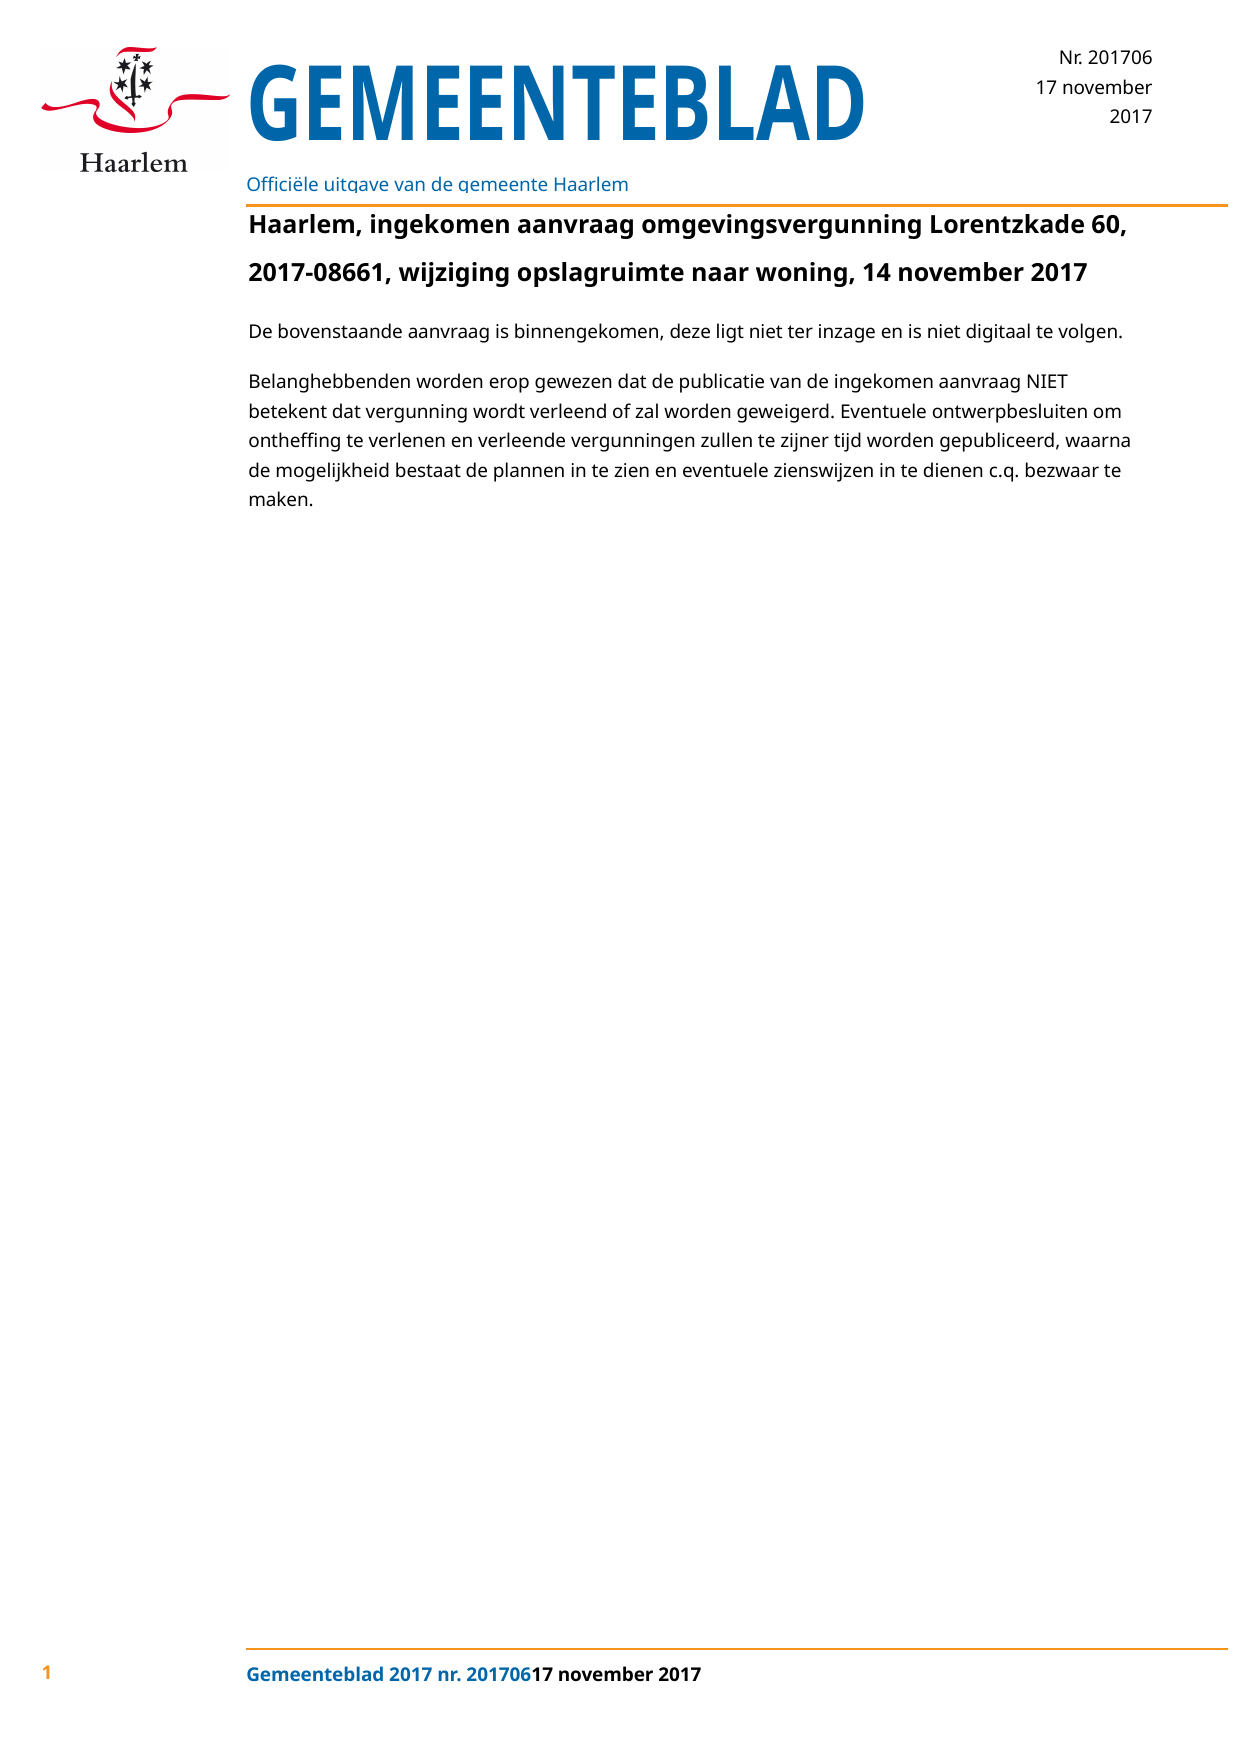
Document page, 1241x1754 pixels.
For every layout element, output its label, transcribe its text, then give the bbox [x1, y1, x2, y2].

text De bovenstaande aanvraag is binnengekomen, deze ligt niet ter inzage en is niet digitaal te volgen. [248, 318, 1152, 344]
picture [41, 47, 231, 172]
text Haarlem, ingekomen aanvraag omgevingsvergunning Lorentzkade 60, 2017-08661, wijziging opslagruimte naar woning, 14 november 2017 [248, 207, 1152, 288]
text Belanghebbenden worden erop gewezen dat de publicatie van de ingekomen aanvraag NIET betekent dat vergunning wordt verleend of zal worden geweigerd. Eventuele ontwerpbesluiten om ontheffing te verlenen en verleende vergunningen zullen te zijner tijd worden gepubliceerd, waarna de mogelijkheid bestaat de plannen in te zien en eventuele zienswijzen in te dienen c.q. bezwaar te maken. [248, 368, 1152, 512]
